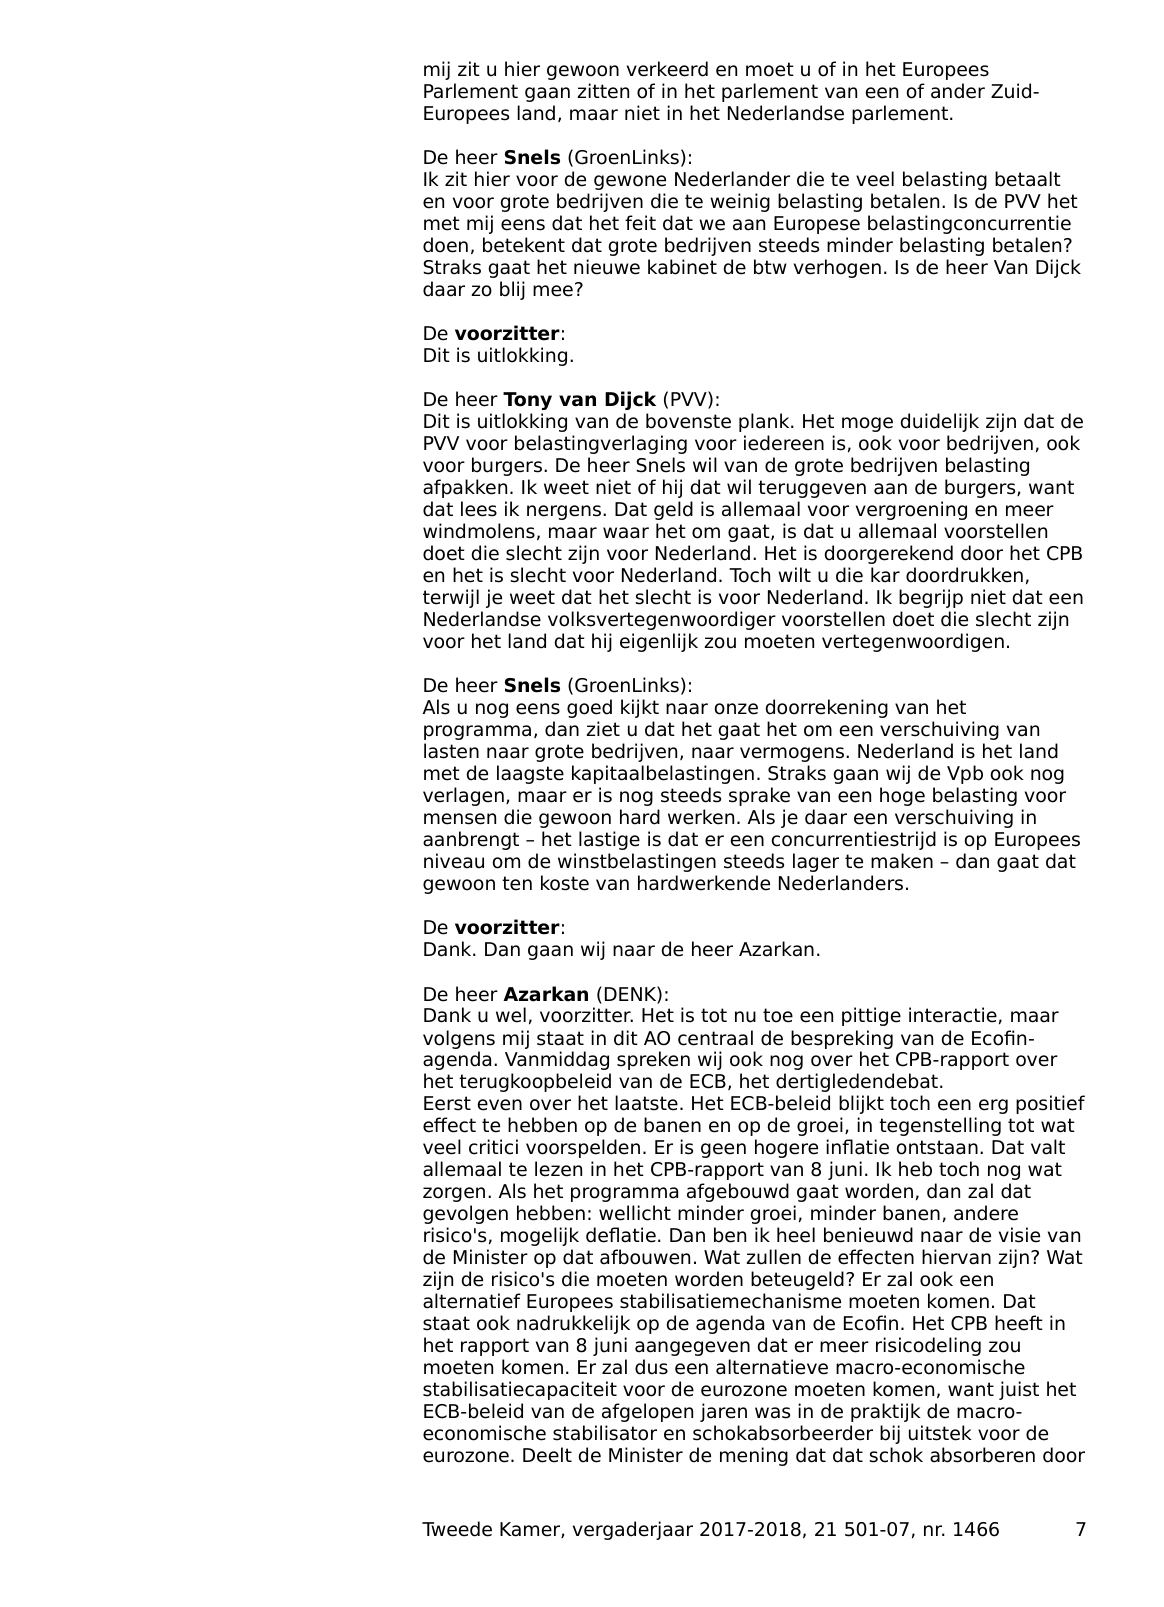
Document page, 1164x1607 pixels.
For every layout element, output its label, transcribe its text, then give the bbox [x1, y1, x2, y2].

text Eerst even over het laatste. Het ECB-beleid blijkt toch een erg positief effect te hebben op de banen en op de groei, in tegenstelling tot wat veel critici voorspelden. Er is geen hogere inflatie ontstaan. Dat valt allemaal te lezen in het CPB-rapport van 8 juni. Ik heb toch nog wat zorgen. Als het programma afgebouwd gaat worden, dan zal dat gevolgen hebben: wellicht minder groei, minder banen, andere risico's, mogelijk deflatie. Dan ben ik heel benieuwd naar de visie van de Minister op dat afbouwen. Wat zullen de effecten hiervan zijn? Wat zijn de risico's die moeten worden beteugeld? Er zal ook een alternatief Europees stabilisatiemechanisme moeten komen. Dat staat ook nadrukkelijk op de agenda van de Ecofin. Het CPB heeft in het rapport van 8 juni aangegeven dat er meer risicodeling zou moeten komen. Er zal dus een alternatieve macro-economische stabilisatiecapaciteit voor de eurozone moeten komen, want juist het ECB-beleid van de afgelopen jaren was in de praktijk de macro-economische stabilisator en schokabsorbeerder bij uitstek voor de eurozone. Deelt de Minister de mening dat dat schok absorberen door [422, 1093, 1087, 1467]
text De heer Azarkan (DENK): [422, 983, 1087, 1005]
text Als u nog eens goed kijkt naar onze doorrekening van het programma, dan ziet u dat het gaat het om een verschuiving van lasten naar grote bedrijven, naar vermogens. Nederland is het land met de laagste kapitaalbelastingen. Straks gaan wij de Vpb ook nog verlagen, maar er is nog steeds sprake van een hoge belasting voor mensen die gewoon hard werken. Als je daar een verschuiving in aanbrengt – het lastige is dat er een concurrentiestrijd is op Europees niveau om de winstbelastingen steeds lager te maken – dan gaat dat gewoon ten koste van hardwerkende Nederlanders. [422, 697, 1087, 895]
text De voorzitter: [422, 917, 1087, 939]
text Dank u wel, voorzitter. Het is tot nu toe een pittige interactie, maar volgens mij staat in dit AO centraal de bespreking van de Ecofin-agenda. Vanmiddag spreken wij ook nog over het CPB-rapport over het terugkoopbeleid van de ECB, het dertigledendebat. [422, 1005, 1087, 1093]
text De heer Snels (GroenLinks): [422, 675, 1087, 697]
text mij zit u hier gewoon verkeerd en moet u of in het Europees Parlement gaan zitten of in het parlement van een of ander Zuid-Europees land, maar niet in het Nederlandse parlement. [422, 59, 1087, 125]
text Dit is uitlokking van de bovenste plank. Het moge duidelijk zijn dat de PVV voor belastingverlaging voor iedereen is, ook voor bedrijven, ook voor burgers. De heer Snels wil van de grote bedrijven belasting afpakken. Ik weet niet of hij dat wil teruggeven aan de burgers, want dat lees ik nergens. Dat geld is allemaal voor vergroening en meer windmolens, maar waar het om gaat, is dat u allemaal voorstellen doet die slecht zijn voor Nederland. Het is doorgerekend door het CPB en het is slecht voor Nederland. Toch wilt u die kar doordrukken, terwijl je weet dat het slecht is voor Nederland. Ik begrijp niet dat een Nederlandse volksvertegenwoordiger voorstellen doet die slecht zijn voor het land dat hij eigenlijk zou moeten vertegenwoordigen. [422, 411, 1087, 653]
text De heer Tony van Dijck (PVV): [422, 389, 1087, 411]
text De heer Snels (GroenLinks): [422, 147, 1087, 169]
text Ik zit hier voor de gewone Nederlander die te veel belasting betaalt en voor grote bedrijven die te weinig belasting betalen. Is de PVV het met mij eens dat het feit dat we aan Europese belastingconcurrentie doen, betekent dat grote bedrijven steeds minder belasting betalen? Straks gaat het nieuwe kabinet de btw verhogen. Is de heer Van Dijck daar zo blij mee? [422, 169, 1087, 301]
text De voorzitter: [422, 323, 1087, 345]
text Dit is uitlokking. [422, 345, 1087, 367]
text Dank. Dan gaan wij naar de heer Azarkan. [422, 939, 1087, 961]
